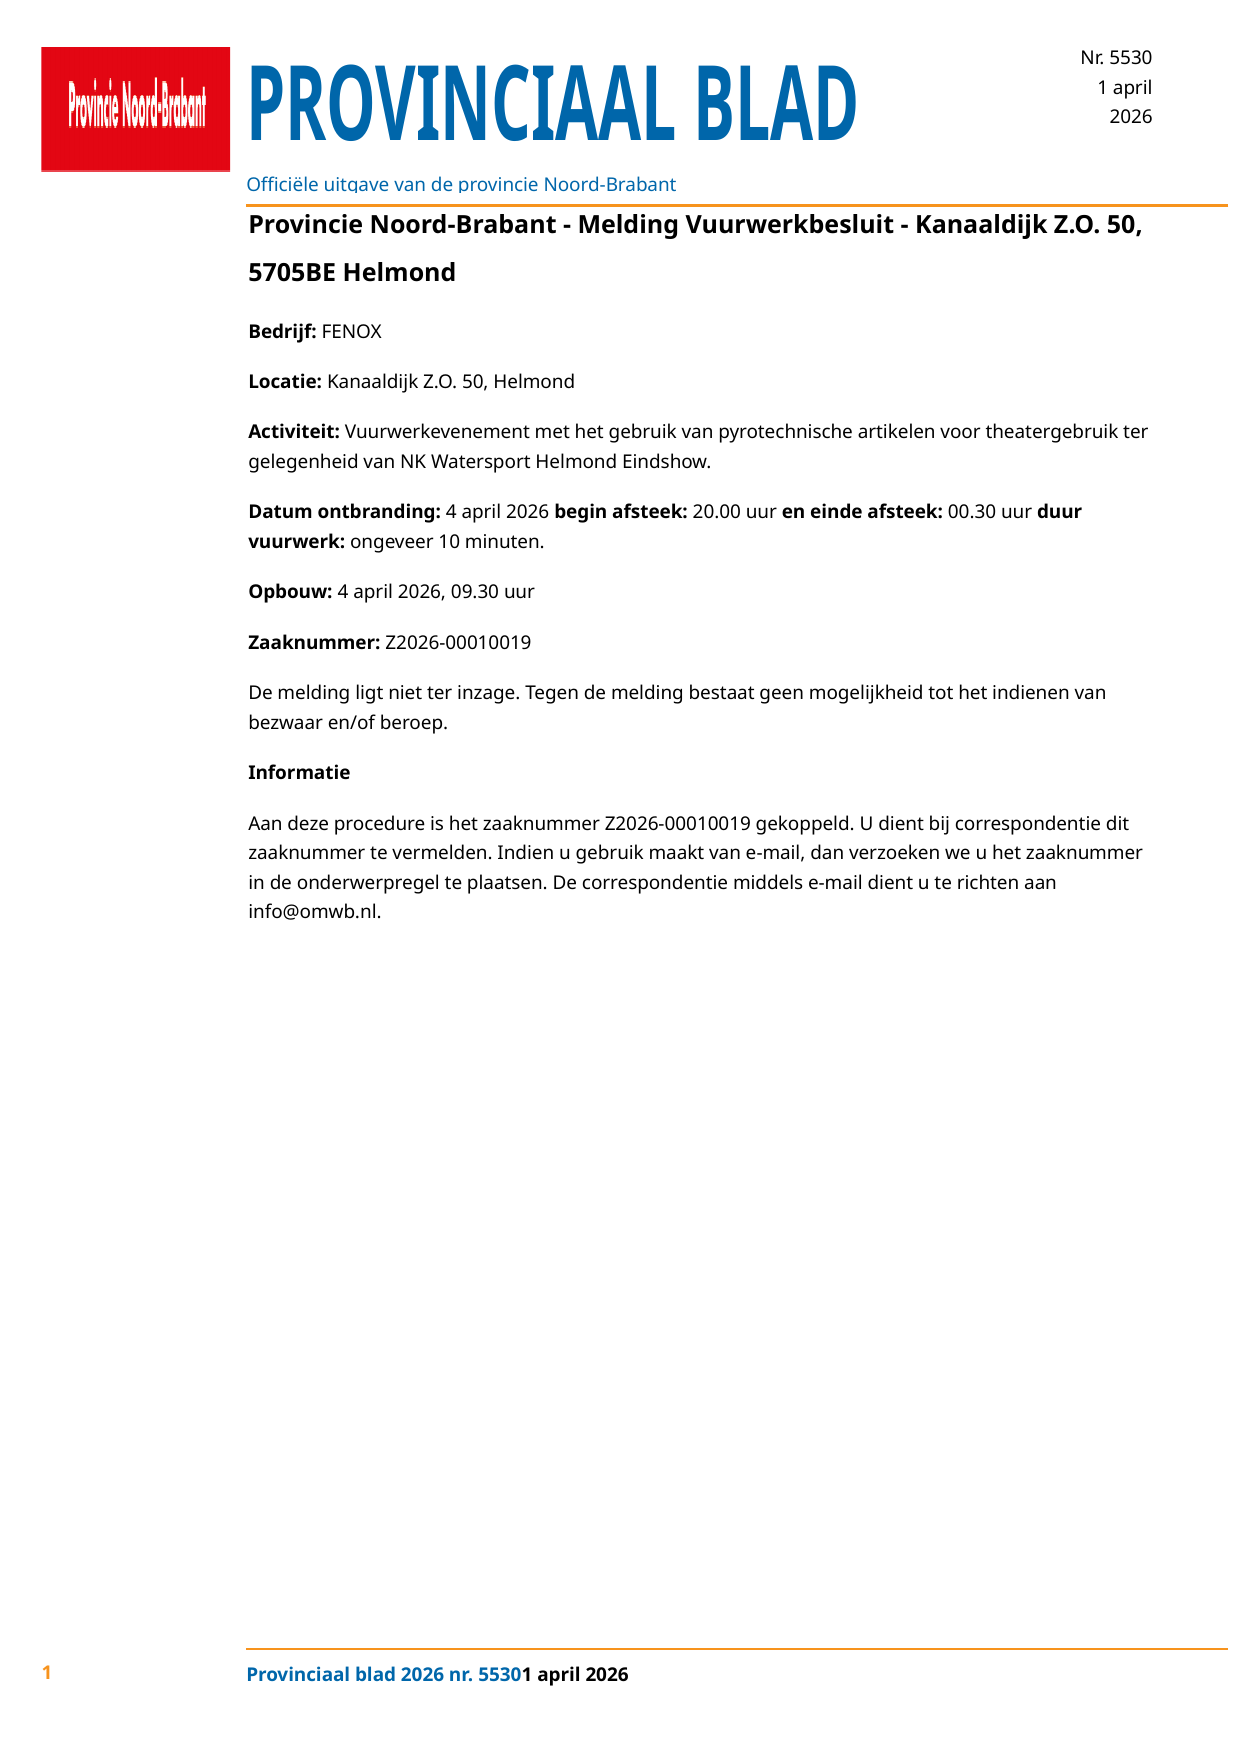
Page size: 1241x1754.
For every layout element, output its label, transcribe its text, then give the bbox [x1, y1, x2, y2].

text Aan deze procedure is het zaaknummer Z2026-00010019 gekoppeld. U dient bij correspondentie dit zaaknummer te vermelden. Indien u gebruik maakt van e-mail, dan verzoeken we u het zaaknummer in de onderwerpregel te plaatsen. De correspondentie middels e-mail dient u te richten aan info@omwb.nl. [248, 810, 1152, 924]
text De melding ligt niet ter inzage. Tegen de melding bestaat geen mogelijkheid tot het indienen van bezwaar en/of beroep. [248, 679, 1152, 735]
text Provincie Noord-Brabant - Melding Vuurwerkbesluit - Kanaaldijk Z.O. 50, 5705BE Helmond [248, 207, 1152, 288]
text Locatie: Kanaaldijk Z.O. 50, Helmond [248, 368, 1152, 394]
text Bedrijf: FENOX [248, 318, 1152, 344]
text Activiteit: Vuurwerkevenement met het gebruik van pyrotechnische artikelen voor theatergebruik ter gelegenheid van NK Watersport Helmond Eindshow. [248, 419, 1152, 474]
picture [41, 47, 231, 172]
text Opbouw: 4 april 2026, 09.30 uur [248, 579, 1152, 604]
text Informatie [248, 759, 1152, 785]
text Datum ontbranding: 4 april 2026 begin afsteek: 20.00 uur en einde afsteek: 00.30 uur duur vuurwerk: ongeveer 10 minuten. [248, 499, 1152, 554]
text Zaaknummer: Z2026-00010019 [248, 629, 1152, 655]
